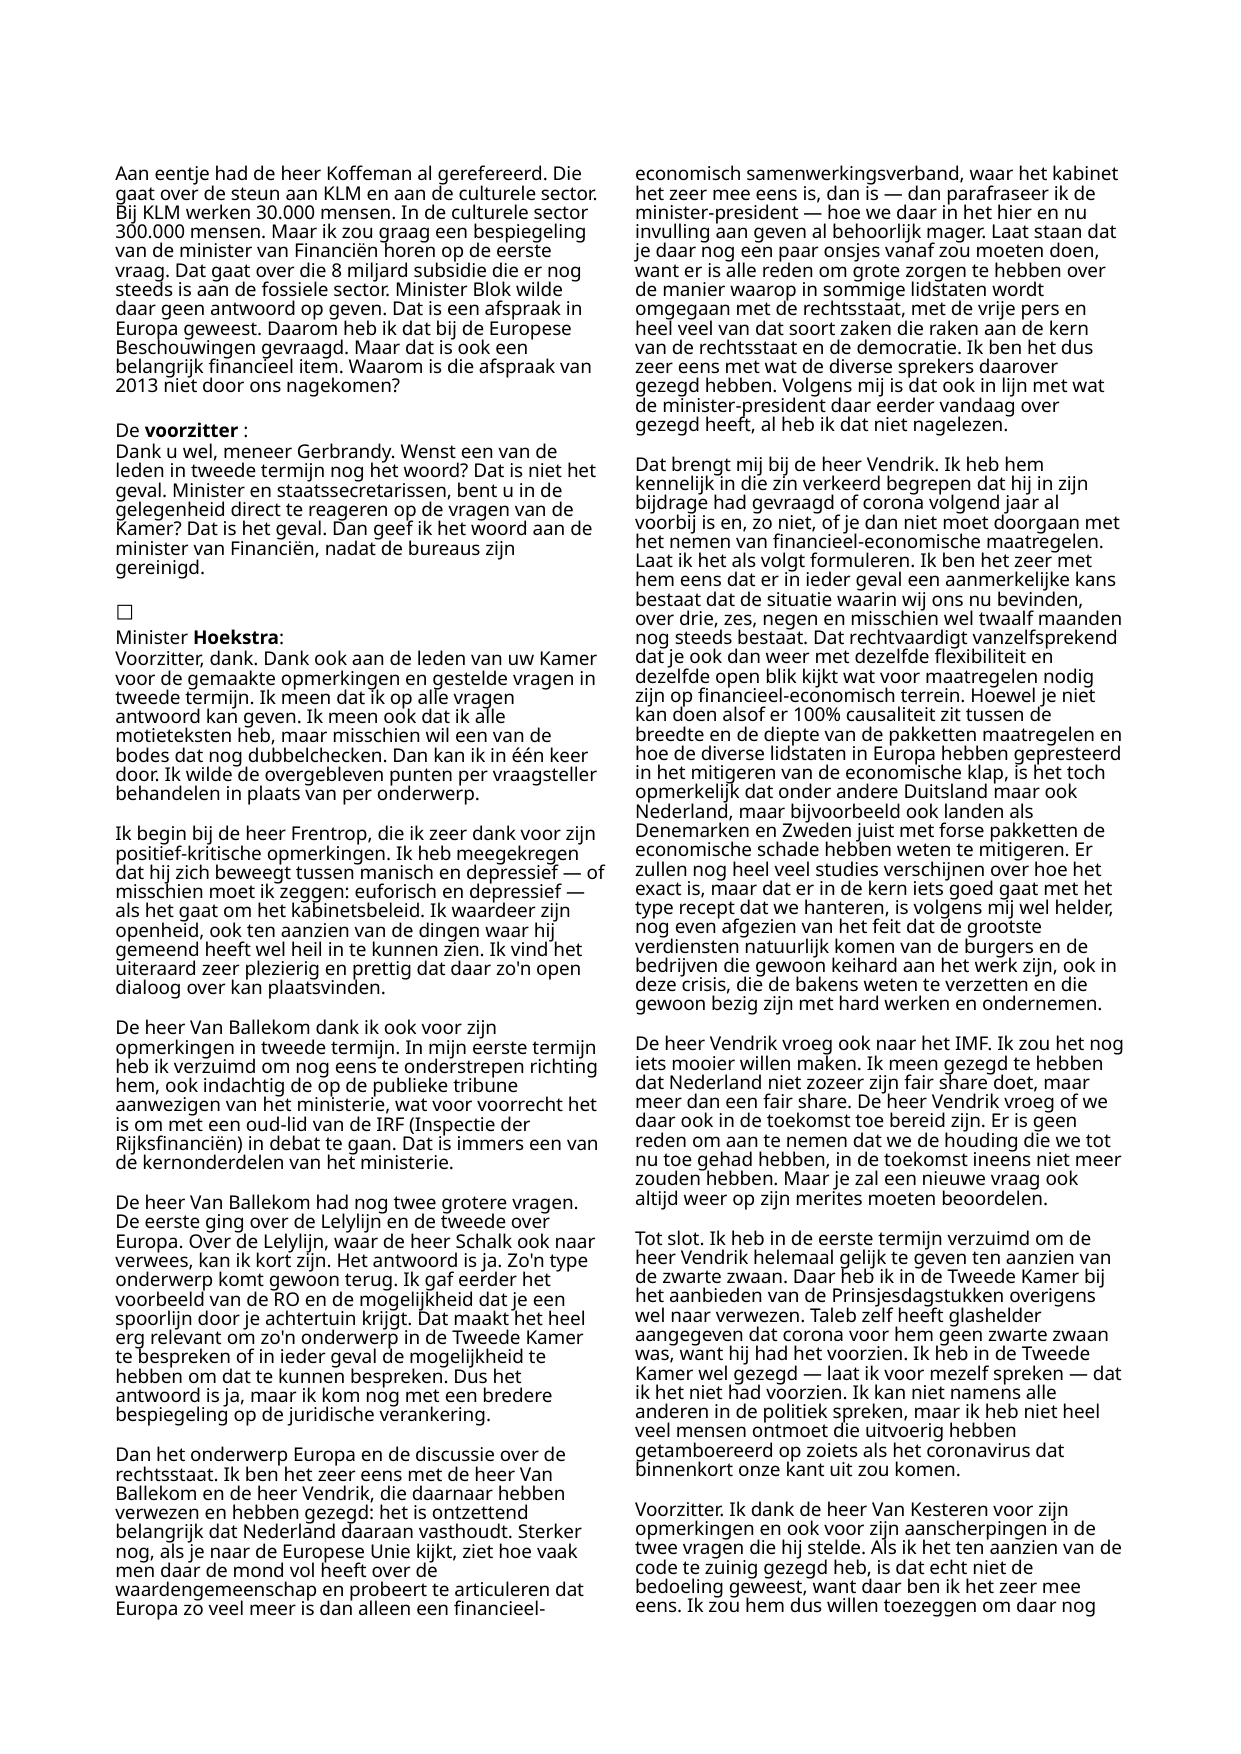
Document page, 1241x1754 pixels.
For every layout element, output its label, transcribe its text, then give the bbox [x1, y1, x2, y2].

text De heer Van Ballekom had nog twee grotere vragen. De eerste ging over de Lelylijn en de tweede over Europa. Over de Lelylijn, waar de heer Schalk ook naar verwees, kan ik kort zijn. Het antwoord is ja. Zo'n type onderwerp komt gewoon terug. Ik gaf eerder het voorbeeld van de RO en de mogelijkheid dat je een spoorlijn door je achtertuin krijgt. Dat maakt het heel erg relevant om zo'n onderwerp in de Tweede Kamer te bespreken of in ieder geval de mogelijkheid te hebben om dat te kunnen bespreken. Dus het antwoord is ja, maar ik kom nog met een bredere bespiegeling op de juridische verankering. [115, 1194, 605, 1426]
text ⬜ [115, 599, 605, 624]
text Dan het onderwerp Europa en de discussie over de rechtsstaat. Ik ben het zeer eens met de heer Van Ballekom en de heer Vendrik, die daarnaar hebben verwezen en hebben gezegd: het is ontzettend belangrijk dat Nederland daaraan vasthoudt. Sterker nog, als je naar de Europese Unie kijkt, ziet hoe vaak men daar de mond vol heeft over de waardengemeenschap en probeert te articuleren dat Europa zo veel meer is dan alleen een financieel- [115, 1446, 605, 1620]
text De heer Vendrik vroeg ook naar het IMF. Ik zou het nog iets mooier willen maken. Ik meen gezegd te hebben dat Nederland niet zozeer zijn fair share doet, maar meer dan een fair share. De heer Vendrik vroeg of we daar ook in de toekomst toe bereid zijn. Er is geen reden om aan te nemen dat we de houding die we tot nu toe gehad hebben, in de toekomst ineens niet meer zouden hebben. Maar je zal een nieuwe vraag ook altijd weer op zijn merites moeten beoordelen. [635, 1035, 1125, 1209]
text Ik begin bij de heer Frentrop, die ik zeer dank voor zijn positief-kritische opmerkingen. Ik heb meegekregen dat hij zich beweegt tussen manisch en depressief — of misschien moet ik zeggen: euforisch en depressief — als het gaat om het kabinetsbeleid. Ik waardeer zijn openheid, ook ten aanzien van de dingen waar hij gemeend heeft wel heil in te kunnen zien. Ik vind het uiteraard zeer plezierig en prettig dat daar zo'n open dialoog over kan plaatsvinden. [115, 825, 605, 999]
text Tot slot. Ik heb in de eerste termijn verzuimd om de heer Vendrik helemaal gelijk te geven ten aanzien van de zwarte zwaan. Daar heb ik in de Tweede Kamer bij het aanbieden van de Prinsjesdagstukken overigens wel naar verwezen. Taleb zelf heeft glashelder aangegeven dat corona voor hem geen zwarte zwaan was, want hij had het voorzien. Ik heb in de Tweede Kamer wel gezegd — laat ik voor mezelf spreken — dat ik het niet had voorzien. Ik kan niet namens alle anderen in de politiek spreken, maar ik heb niet heel veel mensen ontmoet die uitvoerig hebben getamboereerd op zoiets als het coronavirus dat binnenkort onze kant uit zou komen. [635, 1229, 1125, 1480]
text Voorzitter, dank. Dank ook aan de leden van uw Kamer voor de gemaakte opmerkingen en gestelde vragen in tweede termijn. Ik meen dat ik op alle vragen antwoord kan geven. Ik meen ook dat ik alle motieteksten heb, maar misschien wil een van de bodes dat nog dubbelchecken. Dan kan ik in één keer door. Ik wilde de overgebleven punten per vraagsteller behandelen in plaats van per onderwerp. [115, 650, 605, 804]
text Dank u wel, meneer Gerbrandy. Wenst een van de leden in tweede termijn nog het woord? Dat is niet het geval. Minister en staatssecretarissen, bent u in de gelegenheid direct te reageren op de vragen van de Kamer? Dat is het geval. Dan geef ik het woord aan de minister van Financiën, nadat de bureaus zijn gereinigd. [115, 443, 605, 578]
text Minister Hoekstra: [115, 624, 605, 650]
text Dat brengt mij bij de heer Vendrik. Ik heb hem kennelijk in die zin verkeerd begrepen dat hij in zijn bijdrage had gevraagd of corona volgend jaar al voorbij is en, zo niet, of je dan niet moet doorgaan met het nemen van financieel-economische maatregelen. Laat ik het als volgt formuleren. Ik ben het zeer met hem eens dat er in ieder geval een aanmerkelijke kans bestaat dat de situatie waarin wij ons nu bevinden, over drie, zes, negen en misschien wel twaalf maanden nog steeds bestaat. Dat rechtvaardigt vanzelfsprekend dat je ook dan weer met dezelfde flexibiliteit en dezelfde open blik kijkt wat voor maatregelen nodig zijn op financieel-economisch terrein. Hoewel je niet kan doen alsof er 100% causaliteit zit tussen de breedte en de diepte van de pakketten maatregelen en hoe de diverse lidstaten in Europa hebben gepresteerd in het mitigeren van de economische klap, is het toch opmerkelijk dat onder andere Duitsland maar ook Nederland, maar bijvoorbeeld ook landen als Denemarken en Zweden juist met forse pakketten de economische schade hebben weten te mitigeren. Er zullen nog heel veel studies verschijnen over hoe het exact is, maar dat er in de kern iets goed gaat met het type recept dat we hanteren, is volgens mij wel helder, nog even afgezien van het feit dat de grootste verdiensten natuurlijk komen van de burgers en de bedrijven die gewoon keihard aan het werk zijn, ook in deze crisis, die de bakens weten te verzetten en die gewoon bezig zijn met hard werken en ondernemen. [635, 456, 1125, 1015]
text Aan eentje had de heer Koffeman al gerefereerd. Die gaat over de steun aan KLM en aan de culturele sector. Bij KLM werken 30.000 mensen. In de culturele sector 300.000 mensen. Maar ik zou graag een bespiegeling van de minister van Financiën horen op de eerste vraag. Dat gaat over die 8 miljard subsidie die er nog steeds is aan de fossiele sector. Minister Blok wilde daar geen antwoord op geven. Dat is een afspraak in Europa geweest. Daarom heb ik dat bij de Europese Beschouwingen gevraagd. Maar dat is ook een belangrijk financieel item. Waarom is die afspraak van 2013 niet door ons nagekomen? [115, 165, 605, 397]
text Voorzitter. Ik dank de heer Van Kesteren voor zijn opmerkingen en ook voor zijn aanscherpingen in de twee vragen die hij stelde. Als ik het ten aanzien van de code te zuinig gezegd heb, is dat echt niet de bedoeling geweest, want daar ben ik het zeer mee eens. Ik zou hem dus willen toezeggen om daar nog [635, 1501, 1125, 1616]
text De heer Van Ballekom dank ik ook voor zijn opmerkingen in tweede termijn. In mijn eerste termijn heb ik verzuimd om nog eens te onderstrepen richting hem, ook indachtig de op de publieke tribune aanwezigen van het ministerie, wat voor voorrecht het is om met een oud-lid van de IRF (Inspectie der Rijksfinanciën) in debat te gaan. Dat is immers een van de kernonderdelen van het ministerie. [115, 1019, 605, 1173]
text De voorzitter : [115, 417, 605, 443]
text economisch samenwerkingsverband, waar het kabinet het zeer mee eens is, dan is — dan parafraseer ik de minister-president — hoe we daar in het hier en nu invulling aan geven al behoorlijk mager. Laat staan dat je daar nog een paar onsjes vanaf zou moeten doen, want er is alle reden om grote zorgen te hebben over de manier waarop in sommige lidstaten wordt omgegaan met de rechtsstaat, met de vrije pers en heel veel van dat soort zaken die raken aan de kern van de rechtsstaat en de democratie. Ik ben het dus zeer eens met wat de diverse sprekers daarover gezegd hebben. Volgens mij is dat ook in lijn met wat de minister-president daar eerder vandaag over gezegd heeft, al heb ik dat niet nagelezen. [635, 165, 1125, 435]
